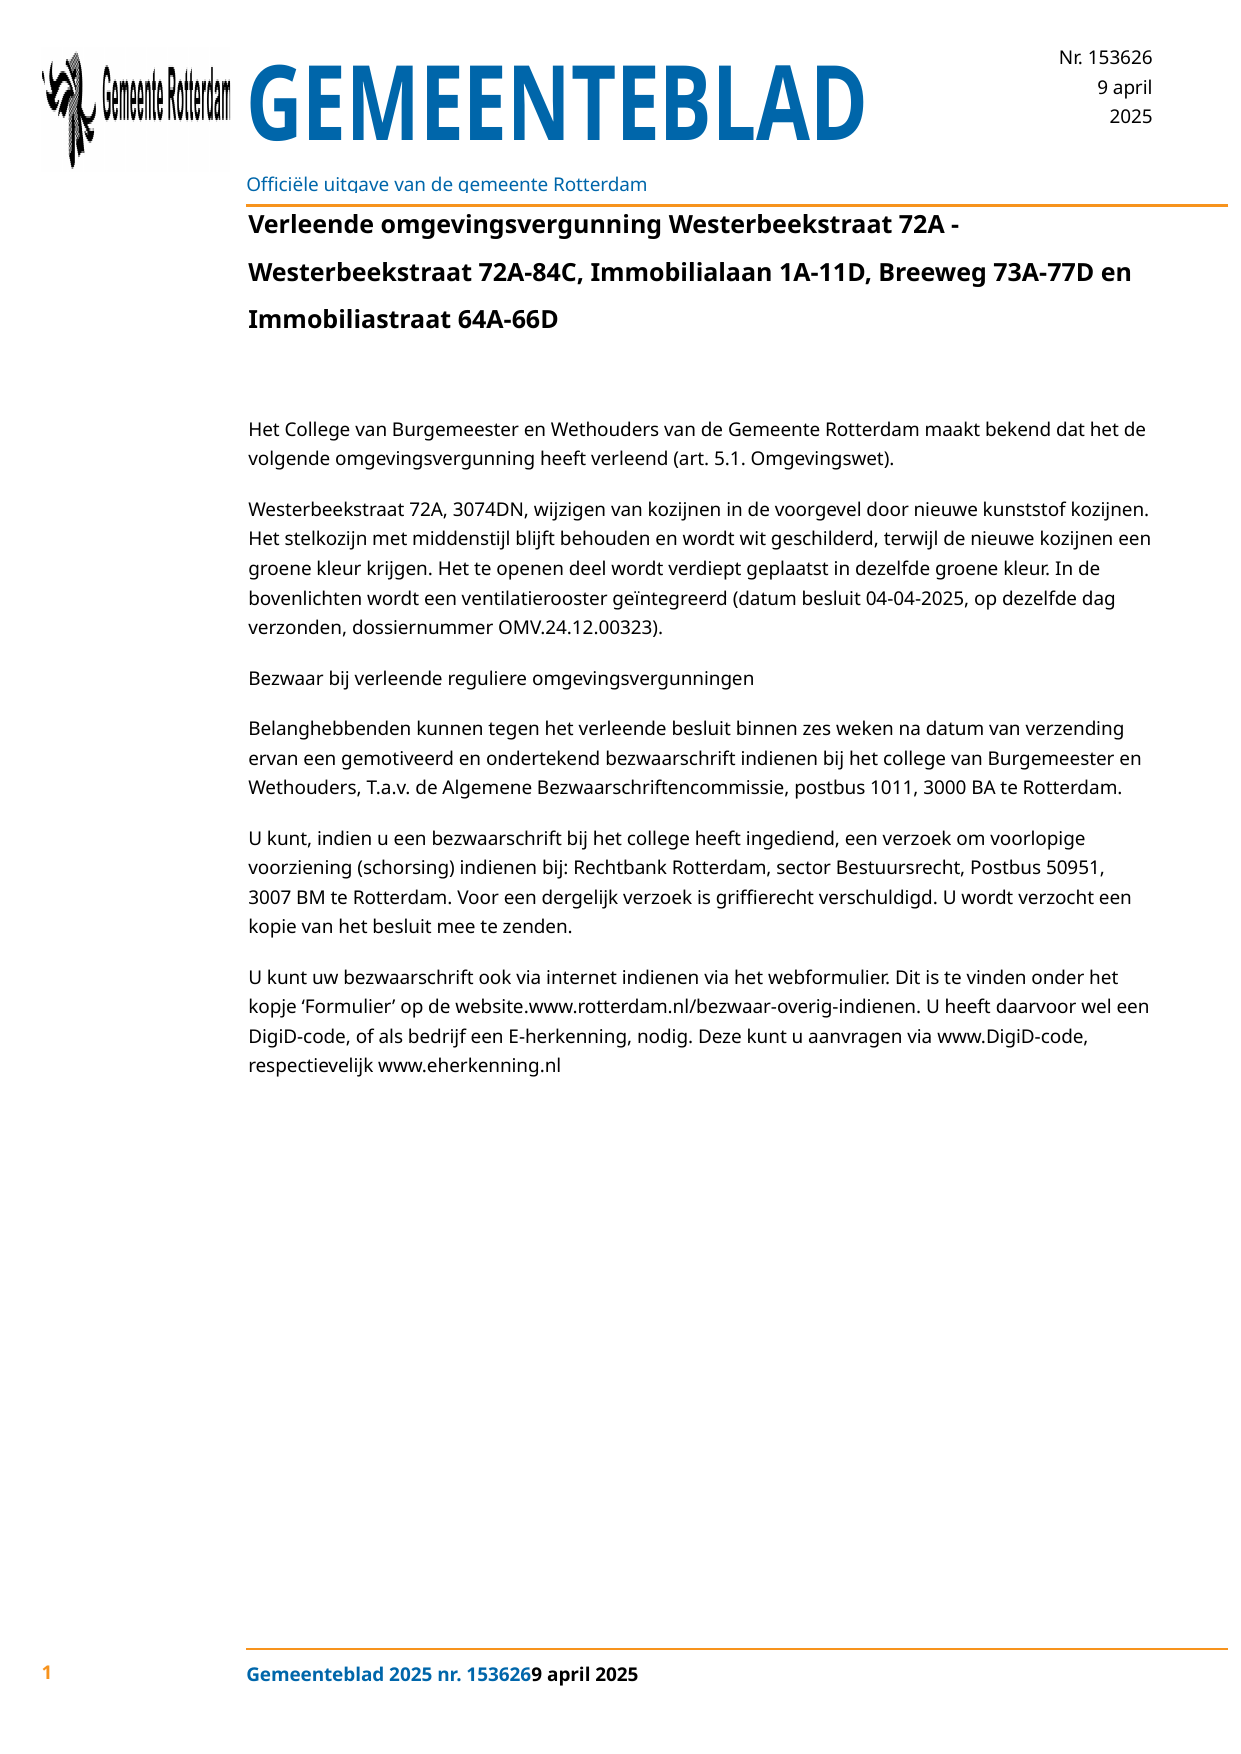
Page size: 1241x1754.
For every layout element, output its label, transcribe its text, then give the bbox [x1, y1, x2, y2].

text U kunt, indien u een bezwaarschrift bij het college heeft ingediend, een verzoek om voorlopige voorziening (schorsing) indienen bij: Rechtbank Rotterdam, sector Bestuursrecht, Postbus 50951, 3007 BM te Rotterdam. Voor een dergelijk verzoek is griffierecht verschuldigd. U wordt verzocht een kopie van het besluit mee te zenden. [248, 825, 1152, 939]
text U kunt uw bezwaarschrift ook via internet indienen via het webformulier. Dit is te vinden onder het kopje ‘Formulier’ op de website.www.rotterdam.nl/bezwaar-overig-indienen. U heeft daarvoor wel een DigiD-code, of als bedrijf een E-herkenning, nodig. Deze kunt u aanvragen via www.DigiD-code, respectievelijk www.eherkenning.nl [248, 964, 1152, 1078]
text Bezwaar bij verleende reguliere omgevingsvergunningen [248, 665, 1152, 690]
text Belanghebbenden kunnen tegen het verleende besluit binnen zes weken na datum van verzending ervan een gemotiveerd en ondertekend bezwaarschrift indienen bij het college van Burgemeester en Wethouders, T.a.v. de Algemene Bezwaarschriftencommissie, postbus 1011, 3000 BA te Rotterdam. [248, 715, 1152, 800]
text Verleende omgevingsvergunning Westerbeekstraat 72A - Westerbeekstraat 72A-84C, Immobilialaan 1A-11D, Breeweg 73A-77D en Immobiliastraat 64A-66D [248, 207, 1152, 336]
text Westerbeekstraat 72A, 3074DN, wijzigen van kozijnen in de voorgevel door nieuwe kunststof kozijnen. Het stelkozijn met middenstijl blijft behouden en wordt wit geschilderd, terwijl de nieuwe kozijnen een groene kleur krijgen. Het te openen deel wordt verdiept geplaatst in dezelfde groene kleur. In de bovenlichten wordt een ventilatierooster geïntegreerd (datum besluit 04-04-2025, op dezelfde dag verzonden, dossiernummer OMV.24.12.00323). [248, 496, 1152, 640]
text Het College van Burgemeester en Wethouders van de Gemeente Rotterdam maakt bekend dat het de volgende omgevingsvergunning heeft verleend (art. 5.1. Omgevingswet). [248, 416, 1152, 471]
picture [41, 47, 231, 172]
